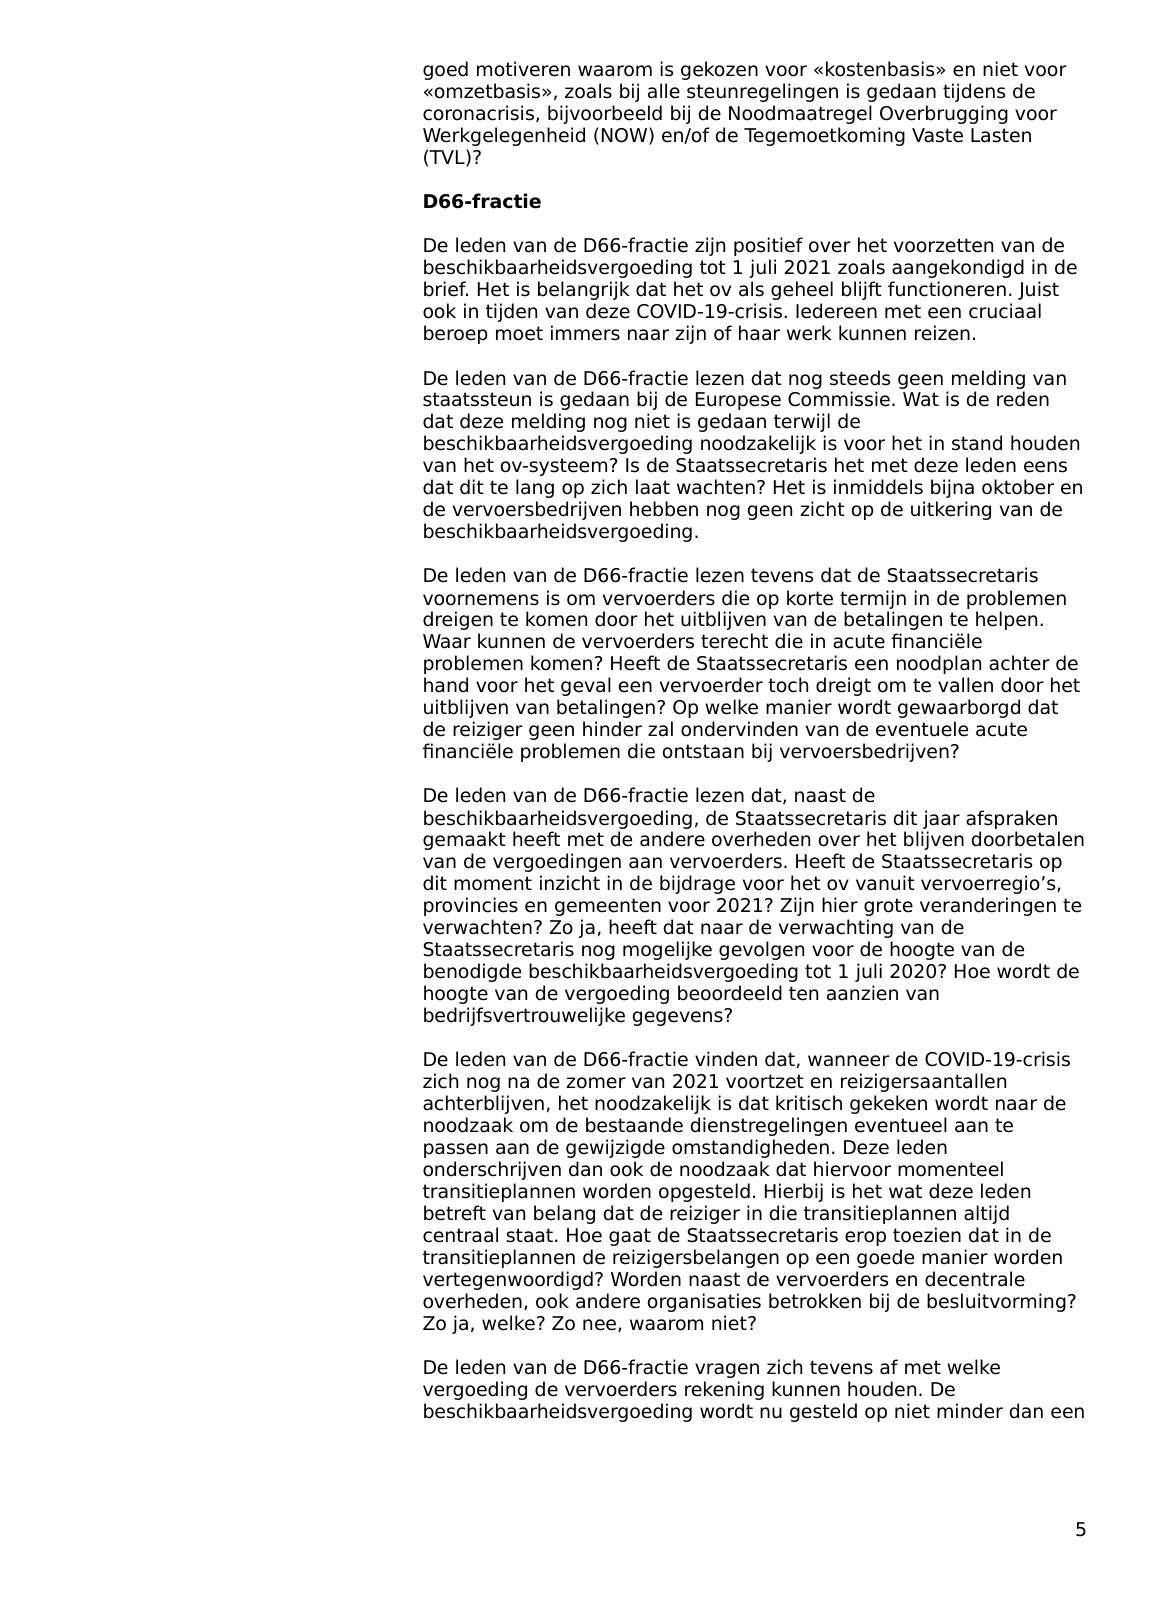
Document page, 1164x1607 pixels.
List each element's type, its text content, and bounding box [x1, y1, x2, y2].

text De leden van de D66-fractie vinden dat, wanneer de COVID-19-crisis zich nog na de zomer van 2021 voortzet en reizigersaantallen achterblijven, het noodzakelijk is dat kritisch gekeken wordt naar de noodzaak om de bestaande dienstregelingen eventueel aan te passen aan de gewijzigde omstandigheden. Deze leden onderschrijven dan ook de noodzaak dat hiervoor momenteel transitieplannen worden opgesteld. Hierbij is het wat deze leden betreft van belang dat de reiziger in die transitieplannen altijd centraal staat. Hoe gaat de Staatssecretaris erop toezien dat in de transitieplannen de reizigersbelangen op een goede manier worden vertegenwoordigd? Worden naast de vervoerders en decentrale overheden, ook andere organisaties betrokken bij de besluitvorming? Zo ja, welke? Zo nee, waarom niet? [422, 1049, 1087, 1335]
text De leden van de D66-fractie lezen dat, naast de beschikbaarheidsvergoeding, de Staatssecretaris dit jaar afspraken gemaakt heeft met de andere overheden over het blijven doorbetalen van de vergoedingen aan vervoerders. Heeft de Staatssecretaris op dit moment inzicht in de bijdrage voor het ov vanuit vervoerregio’s, provincies en gemeenten voor 2021? Zijn hier grote veranderingen te verwachten? Zo ja, heeft dat naar de verwachting van de Staatssecretaris nog mogelijke gevolgen voor de hoogte van de benodigde beschikbaarheidsvergoeding tot 1 juli 2020? Hoe wordt de hoogte van de vergoeding beoordeeld ten aanzien van bedrijfsvertrouwelijke gegevens? [422, 785, 1087, 1027]
text De leden van de D66-fractie lezen tevens dat de Staatssecretaris voornemens is om vervoerders die op korte termijn in de problemen dreigen te komen door het uitblijven van de betalingen te helpen. Waar kunnen de vervoerders terecht die in acute financiële problemen komen? Heeft de Staatssecretaris een noodplan achter de hand voor het geval een vervoerder toch dreigt om te vallen door het uitblijven van betalingen? Op welke manier wordt gewaarborgd dat de reiziger geen hinder zal ondervinden van de eventuele acute financiële problemen die ontstaan bij vervoersbedrijven? [422, 565, 1087, 763]
subtitle D66-fractie [422, 191, 1087, 213]
text De leden van de D66-fractie lezen dat nog steeds geen melding van staatssteun is gedaan bij de Europese Commissie. Wat is de reden dat deze melding nog niet is gedaan terwijl de beschikbaarheidsvergoeding noodzakelijk is voor het in stand houden van het ov-systeem? Is de Staatssecretaris het met deze leden eens dat dit te lang op zich laat wachten? Het is inmiddels bijna oktober en de vervoersbedrijven hebben nog geen zicht op de uitkering van de beschikbaarheidsvergoeding. [422, 367, 1087, 543]
text De leden van de D66-fractie zijn positief over het voorzetten van de beschikbaarheidsvergoeding tot 1 juli 2021 zoals aangekondigd in de brief. Het is belangrijk dat het ov als geheel blijft functioneren. Juist ook in tijden van deze COVID-19-crisis. Iedereen met een cruciaal beroep moet immers naar zijn of haar werk kunnen reizen. [422, 235, 1087, 345]
text goed motiveren waarom is gekozen voor «kostenbasis» en niet voor «omzetbasis», zoals bij alle steunregelingen is gedaan tijdens de coronacrisis, bijvoorbeeld bij de Noodmaatregel Overbrugging voor Werkgelegenheid (NOW) en/of de Tegemoetkoming Vaste Lasten (TVL)? [422, 59, 1087, 169]
text De leden van de D66-fractie vragen zich tevens af met welke vergoeding de vervoerders rekening kunnen houden. De beschikbaarheidsvergoeding wordt nu gesteld op niet minder dan een [422, 1357, 1087, 1423]
